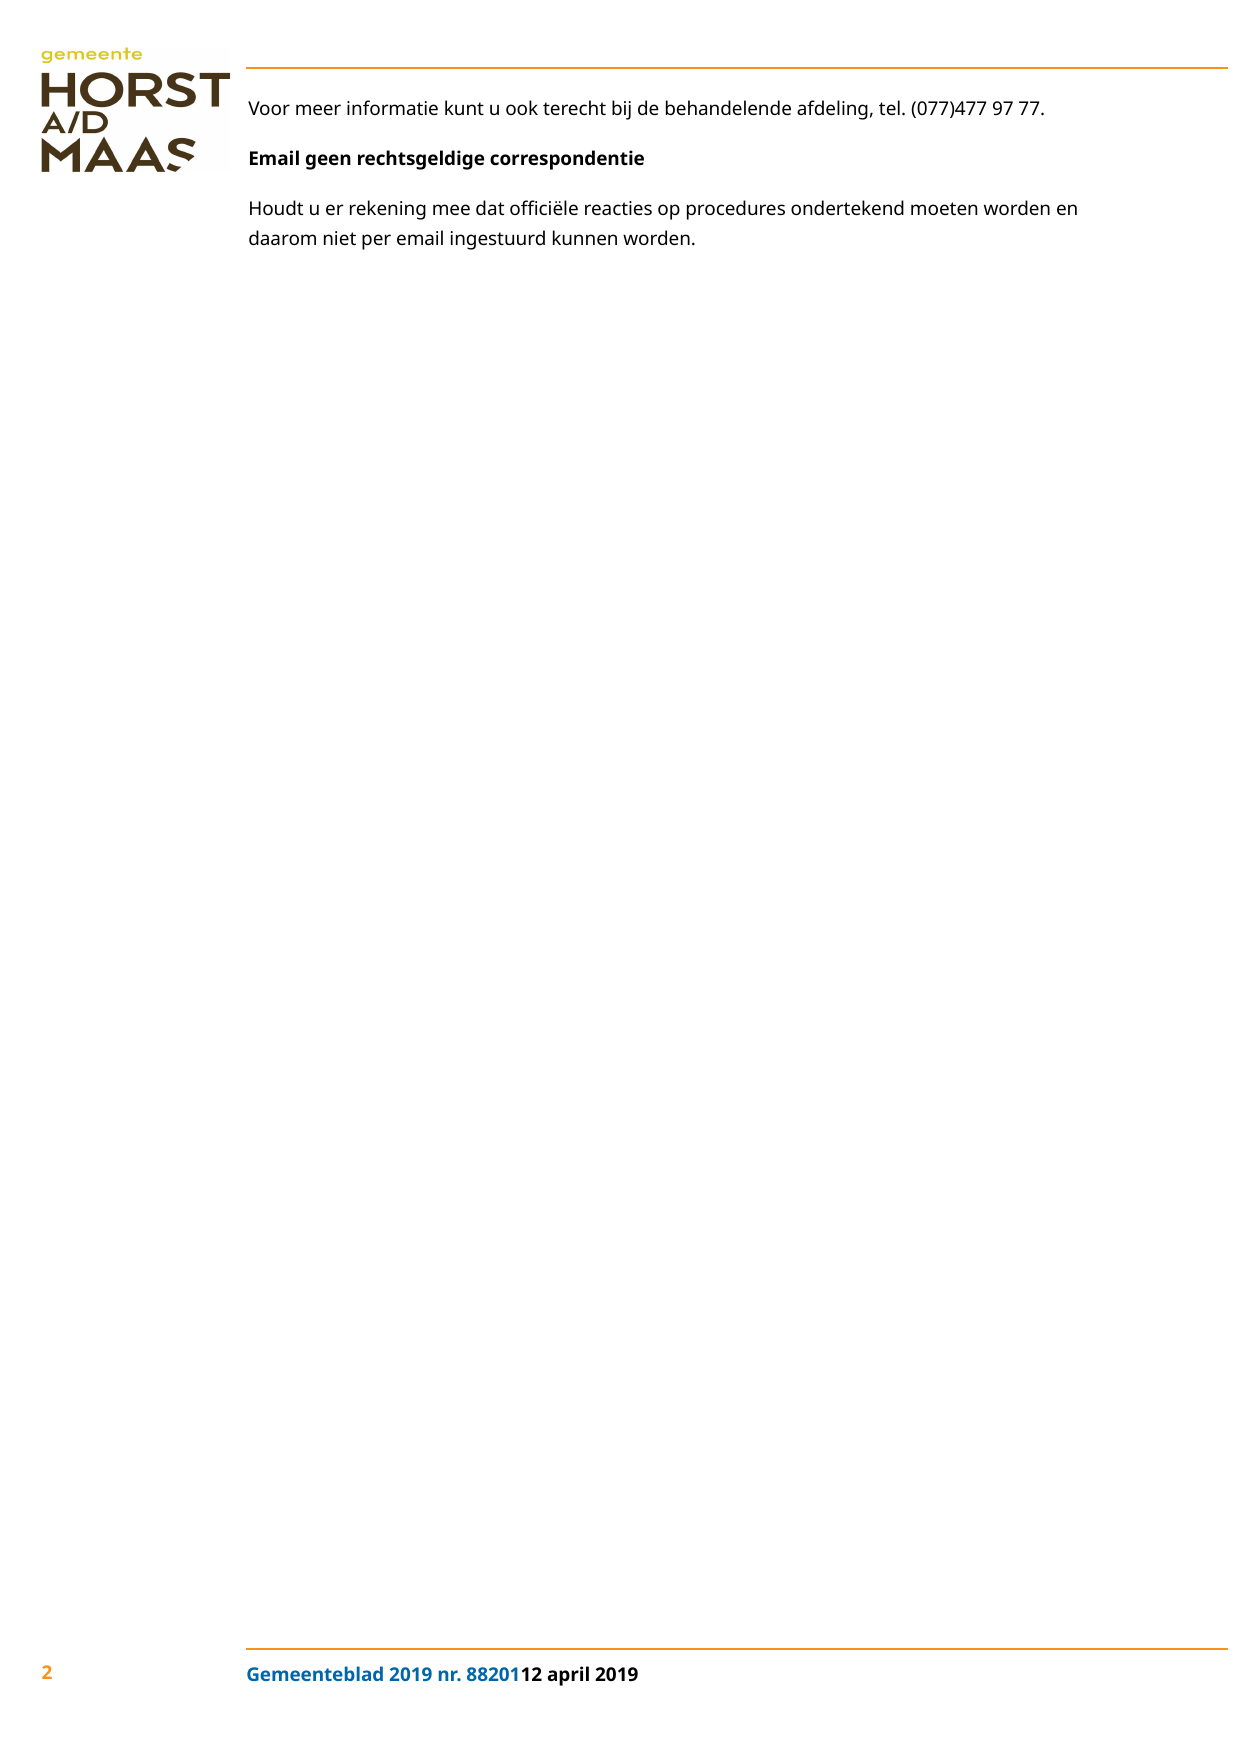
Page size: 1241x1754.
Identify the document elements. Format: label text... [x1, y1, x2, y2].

text Email geen rechtsgeldige correspondentie [248, 145, 1152, 171]
text Voor meer informatie kunt u ook terecht bij de behandelende afdeling, tel. (077)477 97 77. [248, 95, 1152, 121]
text Houdt u er rekening mee dat officiële reacties op procedures ondertekend moeten worden en daarom niet per email ingestuurd kunnen worden. [248, 196, 1152, 251]
picture [41, 47, 231, 172]
